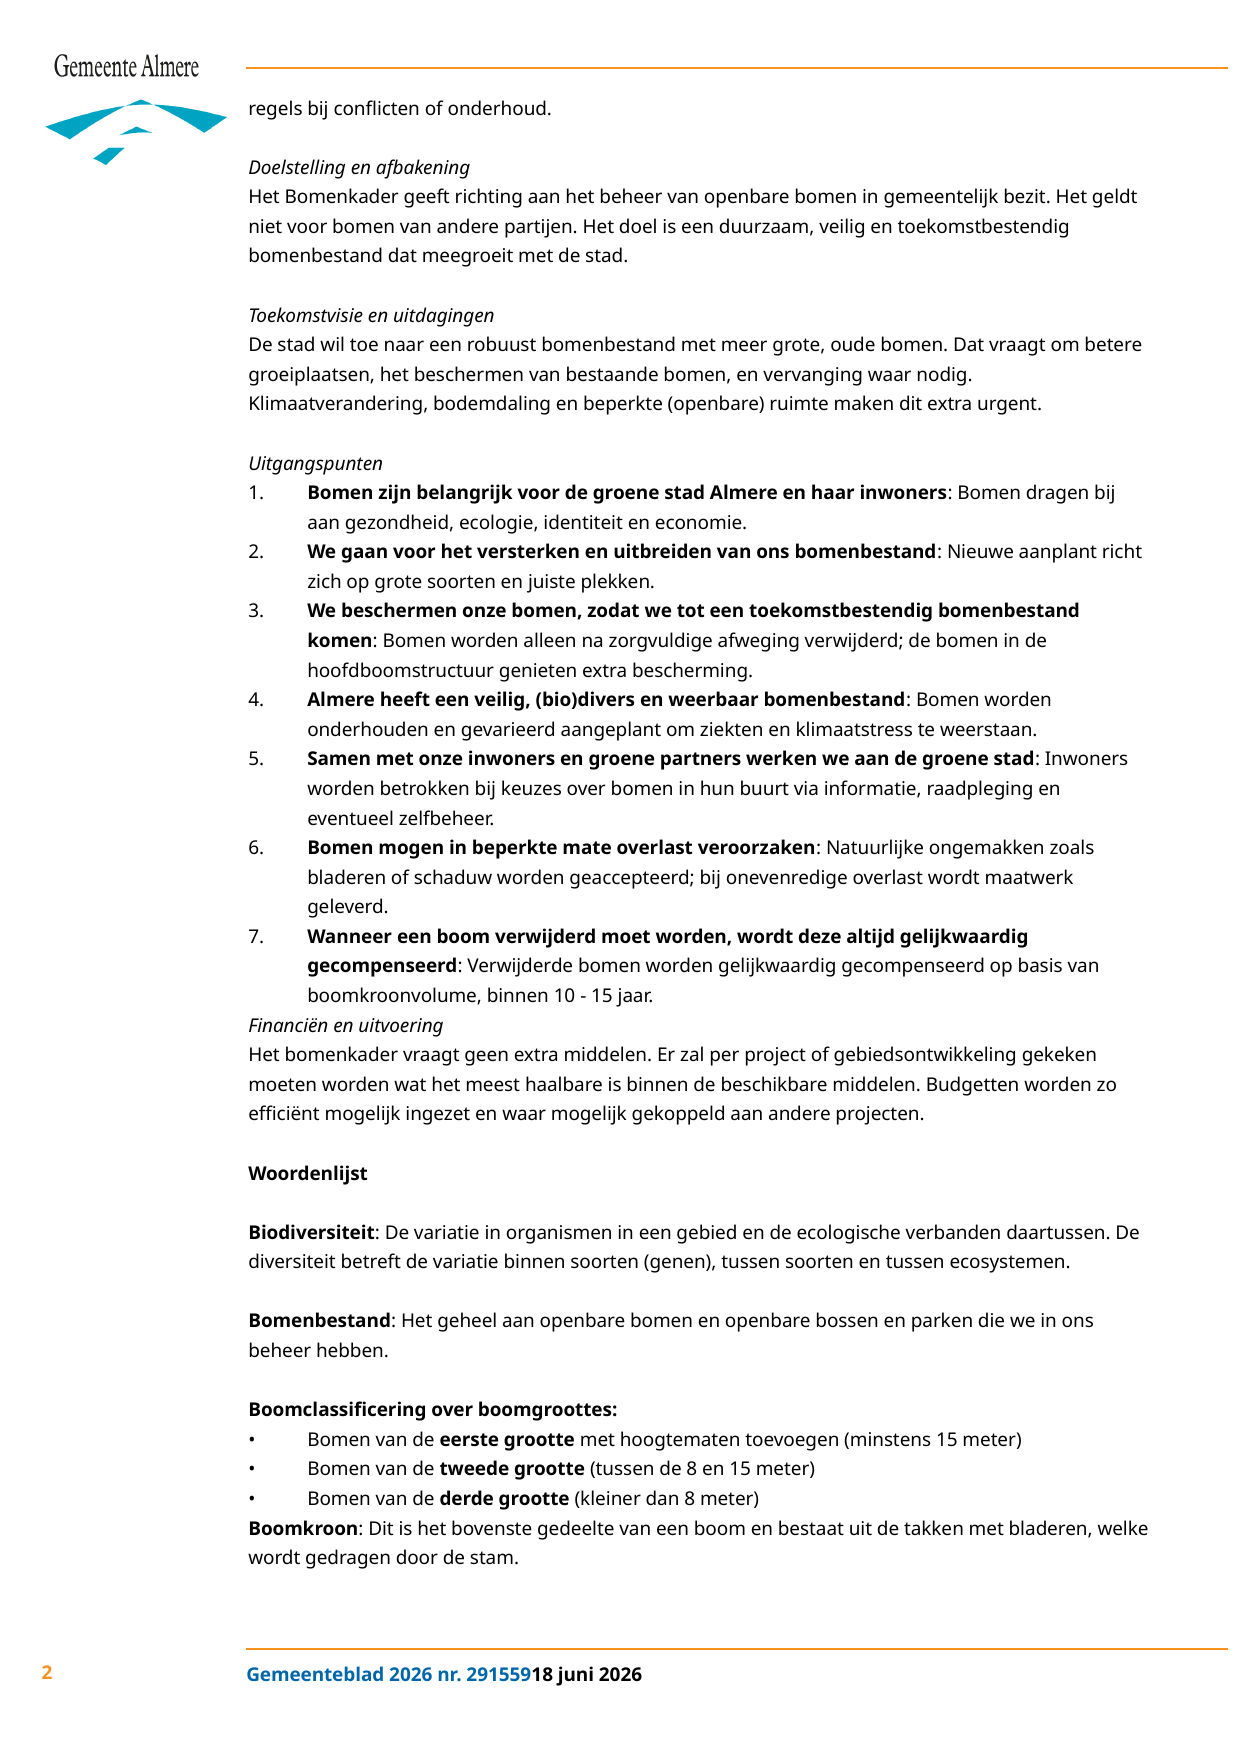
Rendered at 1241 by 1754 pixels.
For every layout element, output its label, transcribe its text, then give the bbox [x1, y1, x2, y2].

text Uitgangspunten [248, 450, 1152, 476]
list Almere heeft een veilig, (bio)divers en weerbaar bomenbestand: Bomen worden onderhouden en gevarieerd aangeplant om ziekten en klimaatstress te weerstaan. [248, 686, 1152, 742]
text regels bij conflicten of onderhoud. [248, 95, 1152, 121]
text Het bomenkader vraagt geen extra middelen. Er zal per project of gebiedsontwikkeling gekeken moeten worden wat het meest haalbare is binnen de beschikbare middelen. Budgetten worden zo efficiënt mogelijk ingezet en waar mogelijk gekoppeld aan andere projecten. [248, 1041, 1152, 1126]
text Toekomstvisie en uitdagingen [248, 302, 1152, 328]
text Financiën en uitvoering [248, 1012, 1152, 1038]
text Doelstelling en afbakening [248, 154, 1152, 180]
text Bomenbestand: Het geheel aan openbare bomen en openbare bossen en parken die we in ons beheer hebben. [248, 1308, 1152, 1363]
text De stad wil toe naar een robuust bomenbestand met meer grote, oude bomen. Dat vraagt om betere groeiplaatsen, het beschermen van bestaande bomen, en vervanging waar nodig. Klimaatverandering, bodemdaling en beperkte (openbare) ruimte maken dit extra urgent. [248, 331, 1152, 416]
list Bomen mogen in beperkte mate overlast veroorzaken: Natuurlijke ongemakken zoals bladeren of schaduw worden geaccepteerd; bij onevenredige overlast wordt maatwerk geleverd. [248, 834, 1152, 919]
list Bomen van de eerste grootte met hoogtematen toevoegen (minstens 15 meter) [248, 1426, 1152, 1452]
list Bomen van de derde grootte (kleiner dan 8 meter) [248, 1485, 1152, 1511]
text Boomkroon: Dit is het bovenste gedeelte van een boom en bestaat uit de takken met bladeren, welke wordt gedragen door de stam. [248, 1515, 1152, 1570]
list Bomen zijn belangrijk voor de groene stad Almere en haar inwoners: Bomen dragen bij aan gezondheid, ecologie, identiteit en economie. [248, 479, 1152, 535]
list We beschermen onze bomen, zodat we tot een toekomstbestendig bomenbestand komen: Bomen worden alleen na zorgvuldige afweging verwijderd; de bomen in de hoofdboomstructuur genieten extra bescherming. [248, 598, 1152, 683]
picture [41, 47, 231, 172]
text Het Bomenkader geeft richting aan het beheer van openbare bomen in gemeentelijk bezit. Het geldt niet voor bomen van andere partijen. Het doel is een duurzaam, veilig en toekomstbestendig bomenbestand dat meegroeit met de stad. [248, 183, 1152, 268]
list We gaan voor het versterken en uitbreiden van ons bomenbestand: Nieuwe aanplant richt zich op grote soorten en juiste plekken. [248, 538, 1152, 594]
text Boomclassificering over boomgroottes: [248, 1396, 1152, 1422]
text Biodiversiteit: De variatie in organismen in een gebied en de ecologische verbanden daartussen. De diversiteit betreft de variatie binnen soorten (genen), tussen soorten en tussen ecosystemen. [248, 1219, 1152, 1274]
list Wanneer een boom verwijderd moet worden, wordt deze altijd gelijkwaardig gecompenseerd: Verwijderde bomen worden gelijkwaardig gecompenseerd op basis van boomkroonvolume, binnen 10 - 15 jaar. [248, 923, 1152, 1008]
list Samen met onze inwoners en groene partners werken we aan de groene stad: Inwoners worden betrokken bij keuzes over bomen in hun buurt via informatie, raadpleging en eventueel zelfbeheer. [248, 746, 1152, 831]
list Bomen van de tweede grootte (tussen de 8 en 15 meter) [248, 1456, 1152, 1481]
text Woordenlijst [248, 1160, 1152, 1186]
